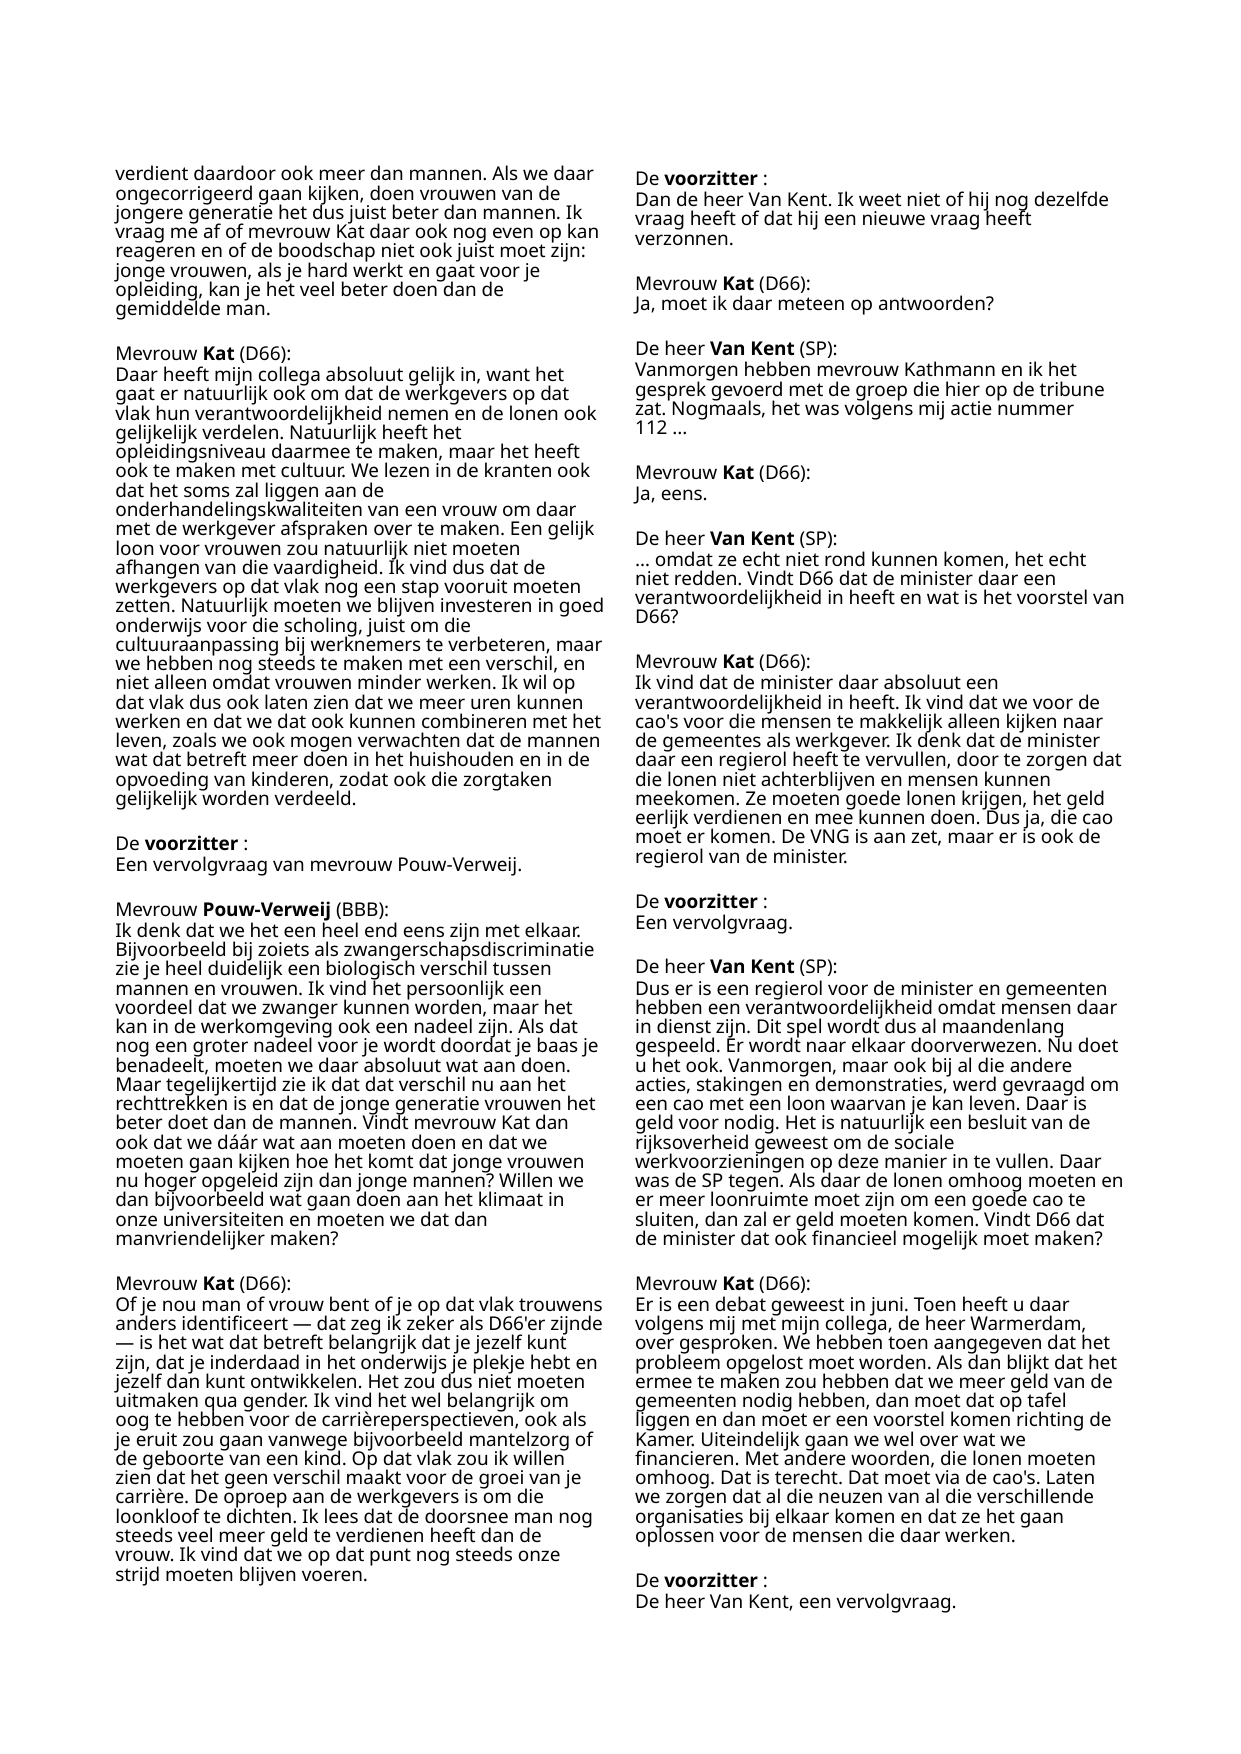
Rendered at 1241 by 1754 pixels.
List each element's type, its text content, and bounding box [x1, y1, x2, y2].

text Er is een debat geweest in juni. Toen heeft u daar volgens mij met mijn collega, de heer Warmerdam, over gesproken. We hebben toen aangegeven dat het probleem opgelost moet worden. Als dan blijkt dat het ermee te maken zou hebben dat we meer geld van de gemeenten nodig hebben, dan moet dat op tafel liggen en dan moet er een voorstel komen richting de Kamer. Uiteindelijk gaan we wel over wat we financieren. Met andere woorden, die lonen moeten omhoog. Dat is terecht. Dat moet via de cao's. Laten we zorgen dat al die neuzen van al die verschillende organisaties bij elkaar komen en dat ze het gaan oplossen voor de mensen die daar werken. [635, 1296, 1125, 1546]
text Mevrouw Kat (D66): [115, 340, 605, 366]
text … omdat ze echt niet rond kunnen komen, het echt niet redden. Vindt D66 dat de minister daar een verantwoordelijkheid in heeft en wat is het voorstel van D66? [635, 551, 1125, 628]
text De voorzitter : [635, 165, 1125, 191]
text Mevrouw Kat (D66): [635, 649, 1125, 674]
text Mevrouw Kat (D66): [635, 270, 1125, 295]
text verdient daardoor ook meer dan mannen. Als we daar ongecorrigeerd gaan kijken, doen vrouwen van de jongere generatie het dus juist beter dan mannen. Ik vraag me af of mevrouw Kat daar ook nog even op kan reageren en of de boodschap niet ook juist moet zijn: jonge vrouwen, als je hard werkt en gaat voor je opleiding, kan je het veel beter doen dan de gemiddelde man. [115, 165, 605, 319]
text Of je nou man of vrouw bent of je op dat vlak trouwens anders identificeert — dat zeg ik zeker als D66'er zijnde — is het wat dat betreft belangrijk dat je jezelf kunt zijn, dat je inderdaad in het onderwijs je plekje hebt en jezelf dan kunt ontwikkelen. Het zou dus niet moeten uitmaken qua gender. Ik vind het wel belangrijk om oog te hebben voor de carrièreperspectieven, ook als je eruit zou gaan vanwege bijvoorbeeld mantelzorg of de geboorte van een kind. Op dat vlak zou ik willen zien dat het geen verschil maakt voor de groei van je carrière. De oproep aan de werkgevers is om die loonkloof te dichten. Ik lees dat de doorsnee man nog steeds veel meer geld te verdienen heeft dan de vrouw. Ik vind dat we op dat punt nog steeds onze strijd moeten blijven voeren. [115, 1296, 605, 1585]
text Mevrouw Kat (D66): [115, 1270, 605, 1296]
text De heer Van Kent (SP): [635, 525, 1125, 551]
text Daar heeft mijn collega absoluut gelijk in, want het gaat er natuurlijk ook om dat de werkgevers op dat vlak hun verantwoordelijkheid nemen en de lonen ook gelijkelijk verdelen. Natuurlijk heeft het opleidingsniveau daarmee te maken, maar het heeft ook te maken met cultuur. We lezen in de kranten ook dat het soms zal liggen aan de onderhandelingskwaliteiten van een vrouw om daar met de werkgever afspraken over te maken. Een gelijk loon voor vrouwen zou natuurlijk niet moeten afhangen van die vaardigheid. Ik vind dus dat de werkgevers op dat vlak nog een stap vooruit moeten zetten. Natuurlijk moeten we blijven investeren in goed onderwijs voor die scholing, juist om die cultuuraanpassing bij werknemers te verbeteren, maar we hebben nog steeds te maken met een verschil, en niet alleen omdat vrouwen minder werken. Ik wil op dat vlak dus ook laten zien dat we meer uren kunnen werken en dat we dat ook kunnen combineren met het leven, zoals we ook mogen verwachten dat de mannen wat dat betreft meer doen in het huishouden en in de opvoeding van kinderen, zodat ook die zorgtaken gelijkelijk worden verdeeld. [115, 366, 605, 809]
text Vanmorgen hebben mevrouw Kathmann en ik het gesprek gevoerd met de groep die hier op de tribune zat. Nogmaals, het was volgens mij actie nummer 112 ... [635, 361, 1125, 438]
text Ik vind dat de minister daar absoluut een verantwoordelijkheid in heeft. Ik vind dat we voor de cao's voor die mensen te makkelijk alleen kijken naar de gemeentes als werkgever. Ik denk dat de minister daar een regierol heeft te vervullen, door te zorgen dat die lonen niet achterblijven en mensen kunnen meekomen. Ze moeten goede lonen krijgen, het geld eerlijk verdienen en mee kunnen doen. Dus ja, die cao moet er komen. De VNG is aan zet, maar er is ook de regierol van de minister. [635, 674, 1125, 867]
text De heer Van Kent (SP): [635, 336, 1125, 361]
text Dan de heer Van Kent. Ik weet niet of hij nog dezelfde vraag heeft of dat hij een nieuwe vraag heeft verzonnen. [635, 191, 1125, 249]
text De heer Van Kent (SP): [635, 954, 1125, 979]
text De heer Van Kent, een vervolgvraag. [635, 1593, 1125, 1612]
text Een vervolgvraag van mevrouw Pouw-Verweij. [115, 856, 605, 875]
text Ja, eens. [635, 485, 1125, 504]
text Een vervolgvraag. [635, 914, 1125, 933]
text Ja, moet ik daar meteen op antwoorden? [635, 295, 1125, 315]
text Mevrouw Pouw-Verweij (BBB): [115, 896, 605, 922]
text De voorzitter : [635, 888, 1125, 914]
text Dus er is een regierol voor de minister en gemeenten hebben een verantwoordelijkheid omdat mensen daar in dienst zijn. Dit spel wordt dus al maandenlang gespeeld. Er wordt naar elkaar doorverwezen. Nu doet u het ook. Vanmorgen, maar ook bij al die andere acties, stakingen en demonstraties, werd gevraagd om een cao met een loon waarvan je kan leven. Daar is geld voor nodig. Het is natuurlijk een besluit van de rijksoverheid geweest om de sociale werkvoorzieningen op deze manier in te vullen. Daar was de SP tegen. Als daar de lonen omhoog moeten en er meer loonruimte moet zijn om een goede cao te sluiten, dan zal er geld moeten komen. Vindt D66 dat de minister dat ook financieel mogelijk moet maken? [635, 979, 1125, 1249]
text Mevrouw Kat (D66): [635, 1270, 1125, 1296]
text Ik denk dat we het een heel end eens zijn met elkaar. Bijvoorbeeld bij zoiets als zwangerschapsdiscriminatie zie je heel duidelijk een biologisch verschil tussen mannen en vrouwen. Ik vind het persoonlijk een voordeel dat we zwanger kunnen worden, maar het kan in de werkomgeving ook een nadeel zijn. Als dat nog een groter nadeel voor je wordt doordat je baas je benadeelt, moeten we daar absoluut wat aan doen. Maar tegelijkertijd zie ik dat dat verschil nu aan het rechttrekken is en dat de jonge generatie vrouwen het beter doet dan de mannen. Vindt mevrouw Kat dan ook dat we dáár wat aan moeten doen en dat we moeten gaan kijken hoe het komt dat jonge vrouwen nu hoger opgeleid zijn dan jonge mannen? Willen we dan bijvoorbeeld wat gaan doen aan het klimaat in onze universiteiten en moeten we dat dan manvriendelijker maken? [115, 922, 605, 1249]
text De voorzitter : [115, 830, 605, 856]
text Mevrouw Kat (D66): [635, 459, 1125, 485]
text De voorzitter : [635, 1567, 1125, 1593]
